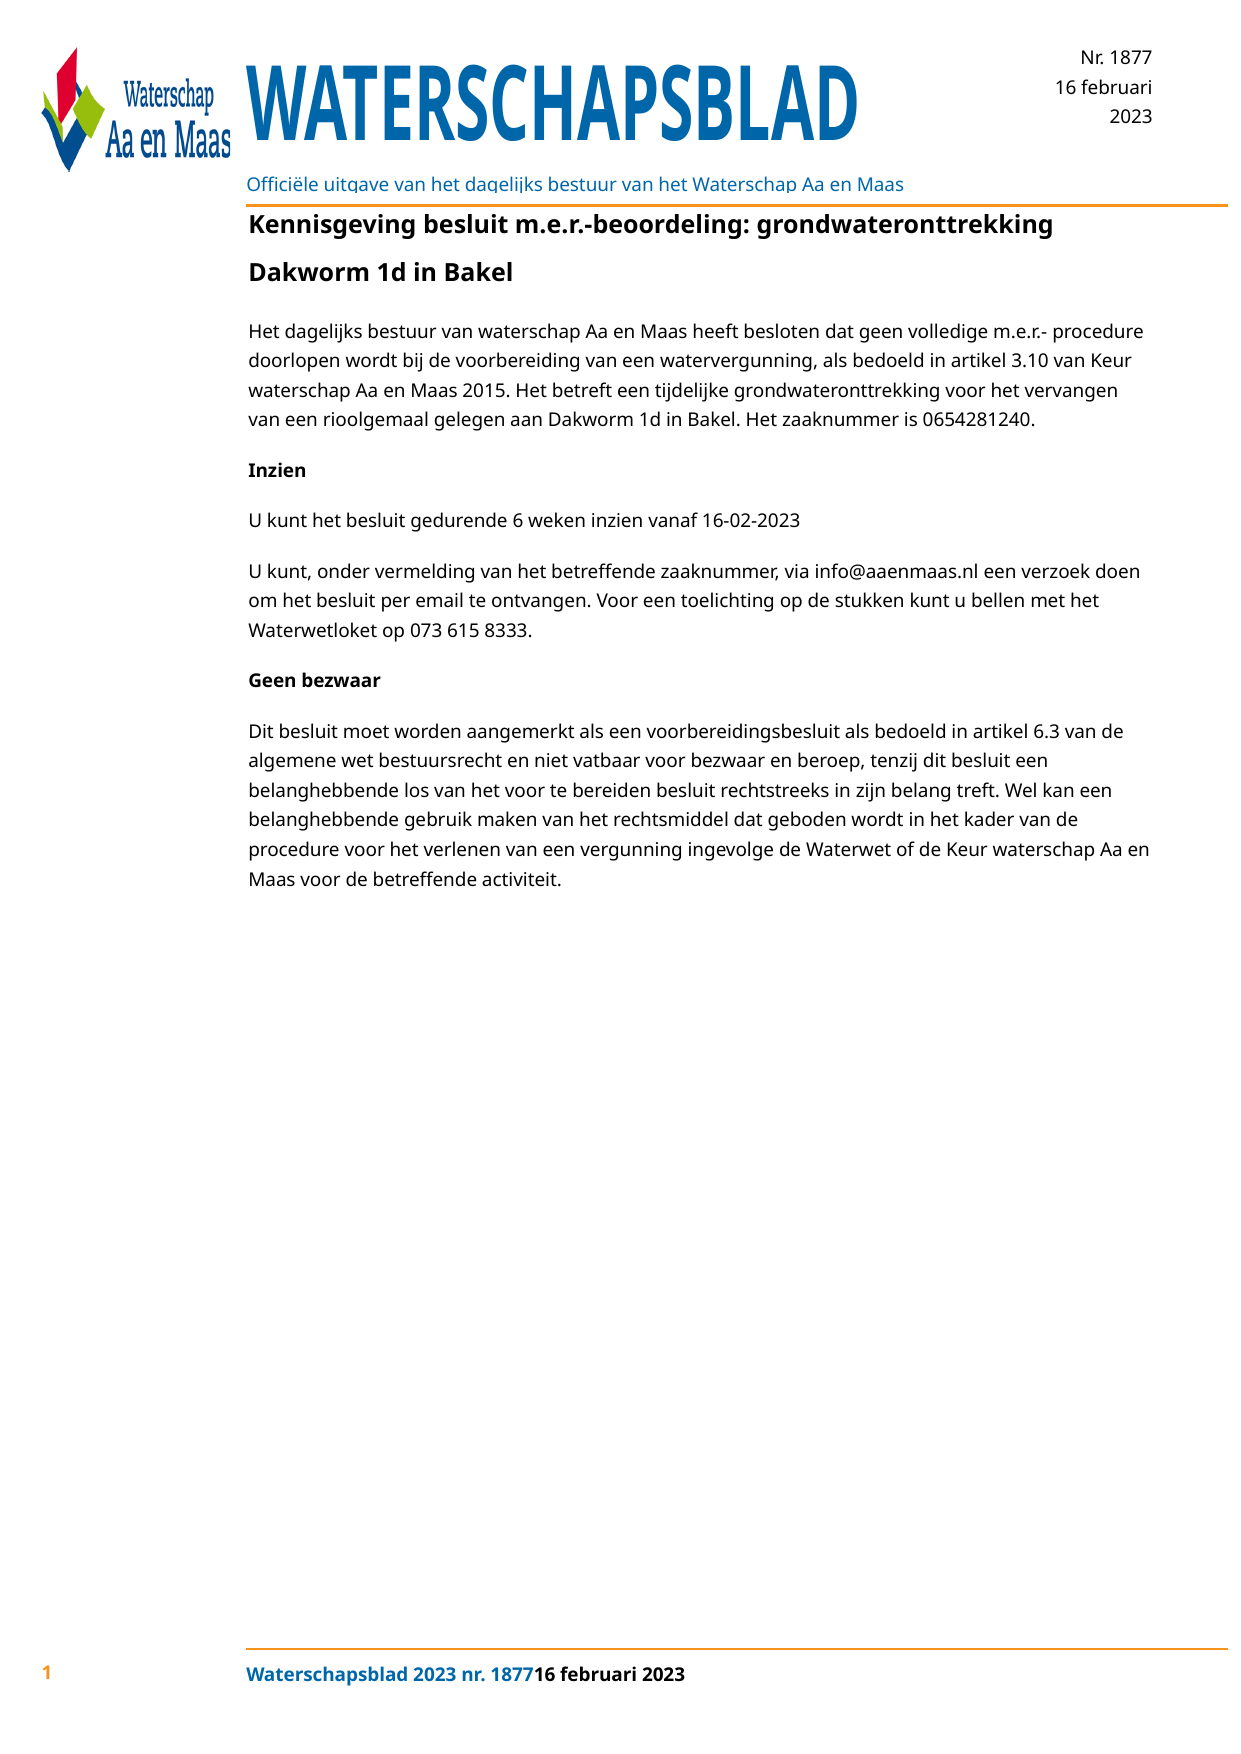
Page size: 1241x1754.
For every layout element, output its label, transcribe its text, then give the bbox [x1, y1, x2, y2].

text Dit besluit moet worden aangemerkt als een voorbereidingsbesluit als bedoeld in artikel 6.3 van de algemene wet bestuursrecht en niet vatbaar voor bezwaar en beroep, tenzij dit besluit een belanghebbende los van het voor te bereiden besluit rechtstreeks in zijn belang treft. Wel kan een belanghebbende gebruik maken van het rechtsmiddel dat geboden wordt in het kader van de procedure voor het verlenen van een vergunning ingevolge de Waterwet of de Keur waterschap Aa en Maas voor de betreffende activiteit. [248, 718, 1152, 892]
text Inzien [248, 457, 1152, 483]
text U kunt het besluit gedurende 6 weken inzien vanaf 16-02-2023 [248, 507, 1152, 533]
text Het dagelijks bestuur van waterschap Aa en Maas heeft besloten dat geen volledige m.e.r.- procedure doorlopen wordt bij de voorbereiding van een watervergunning, als bedoeld in artikel 3.10 van Keur waterschap Aa en Maas 2015. Het betreft een tijdelijke grondwateronttrekking voor het vervangen van een rioolgemaal gelegen aan Dakworm 1d in Bakel. Het zaaknummer is 0654281240. [248, 318, 1152, 432]
text Kennisgeving besluit m.e.r.-beoordeling: grondwateronttrekking Dakworm 1d in Bakel [248, 207, 1152, 288]
text U kunt, onder vermelding van het betreffende zaaknummer, via info@aaenmaas.nl een verzoek doen om het besluit per email te ontvangen. Voor een toelichting op de stukken kunt u bellen met het Waterwetloket op 073 615 8333. [248, 558, 1152, 643]
picture [41, 47, 231, 172]
text Geen bezwaar [248, 667, 1152, 693]
